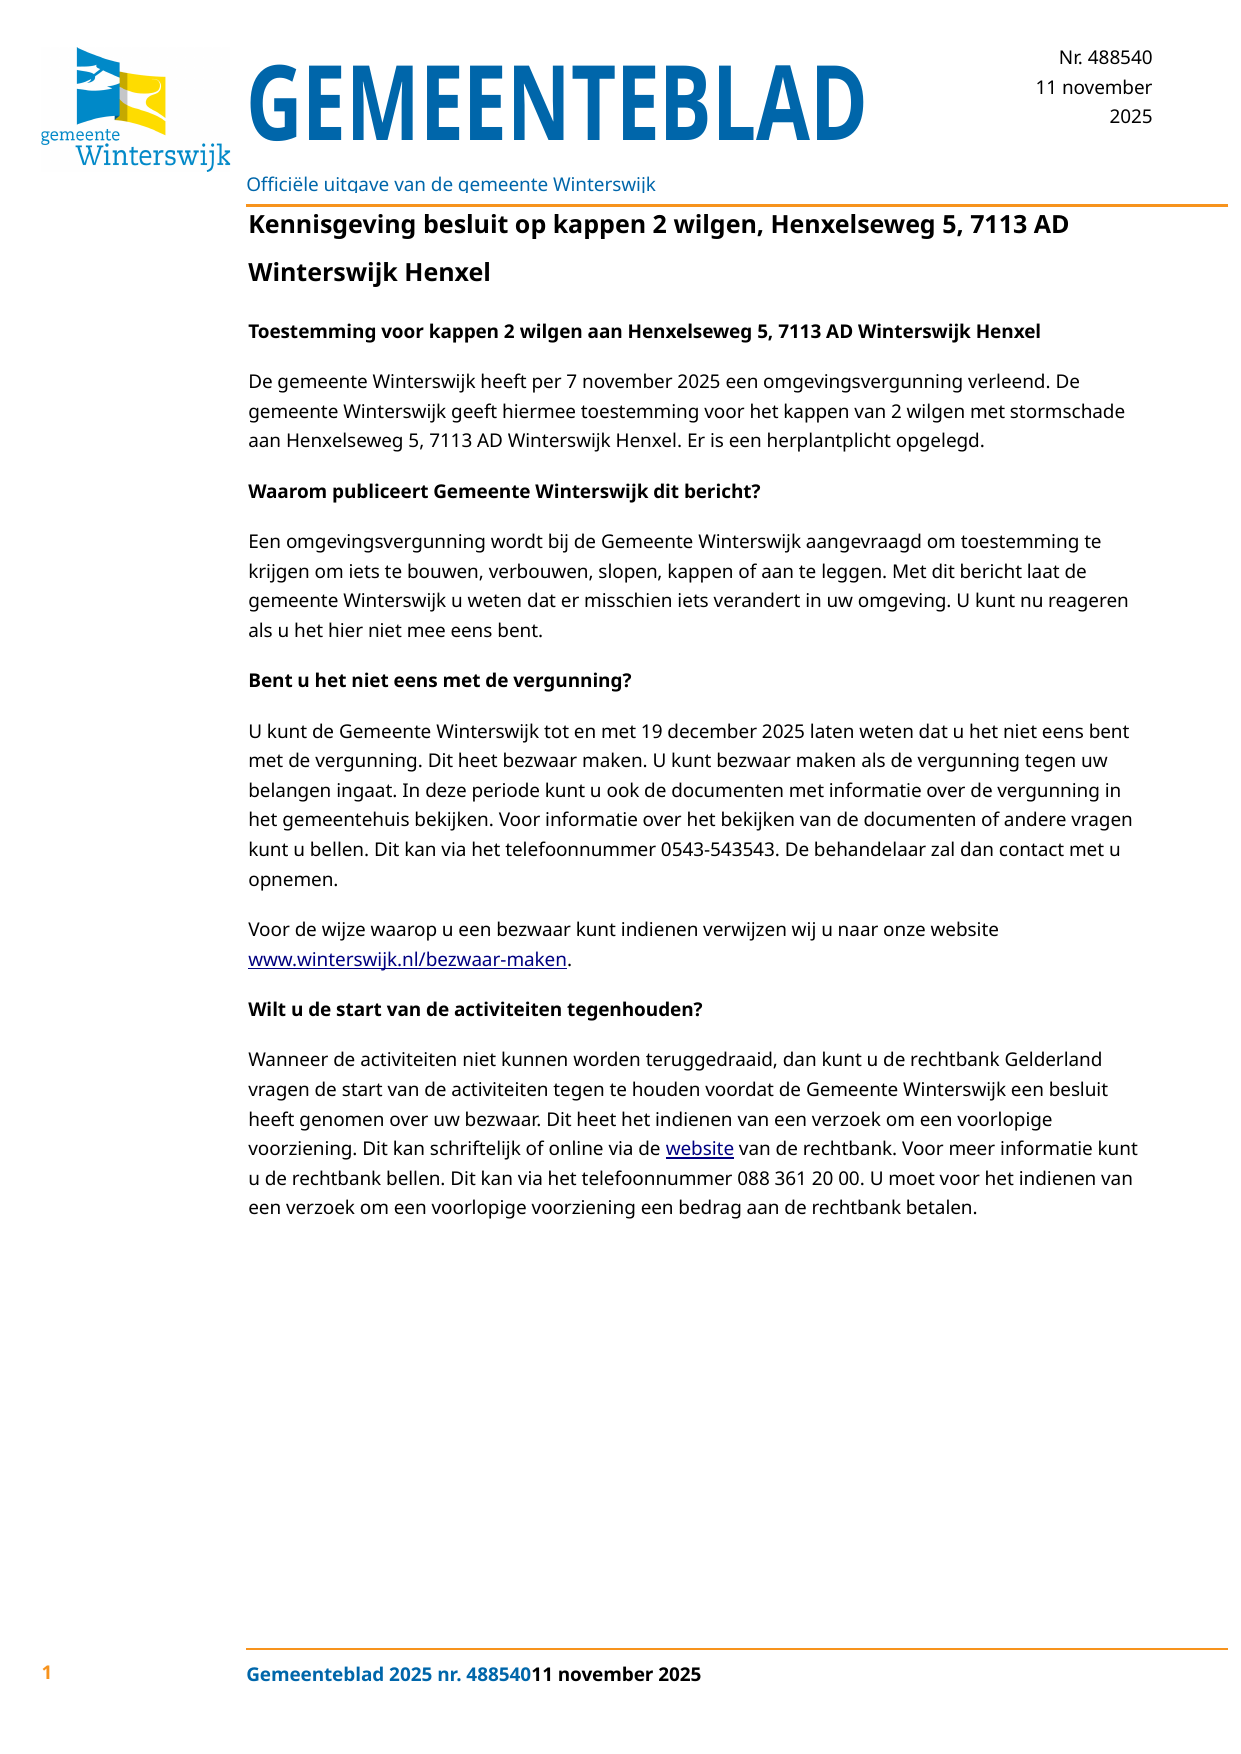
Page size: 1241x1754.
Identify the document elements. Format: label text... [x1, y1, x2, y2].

text Kennisgeving besluit op kappen 2 wilgen, Henxelseweg 5, 7113 AD Winterswijk Henxel [248, 207, 1152, 288]
picture [225, 153, 231, 162]
text Bent u het niet eens met de vergunning? [248, 667, 1152, 693]
text Wilt u de start van de activiteiten tegenhouden? [248, 996, 1152, 1022]
picture [41, 47, 231, 172]
text De gemeente Winterswijk heeft per 7 november 2025 een omgevingsvergunning verleend. De gemeente Winterswijk geeft hiermee toestemming voor het kappen van 2 wilgen met stormschade aan Henxelseweg 5, 7113 AD Winterswijk Henxel. Er is een herplantplicht opgelegd. [248, 368, 1152, 453]
text Toestemming voor kappen 2 wilgen aan Henxelseweg 5, 7113 AD Winterswijk Henxel [248, 318, 1152, 344]
text Een omgevingsvergunning wordt bij de Gemeente Winterswijk aangevraagd om toestemming te krijgen om iets te bouwen, verbouwen, slopen, kappen of aan te leggen. Met dit bericht laat de gemeente Winterswijk u weten dat er misschien iets verandert in uw omgeving. U kunt nu reageren als u het hier niet mee eens bent. [248, 528, 1152, 643]
text Waarom publiceert Gemeente Winterswijk dit bericht? [248, 478, 1152, 504]
text Voor de wijze waarop u een bezwaar kunt indienen verwijzen wij u naar onze website www.winterswijk.nl/bezwaar-maken. [248, 916, 1152, 972]
text U kunt de Gemeente Winterswijk tot en met 19 december 2025 laten weten dat u het niet eens bent met de vergunning. Dit heet bezwaar maken. U kunt bezwaar maken als de vergunning tegen uw belangen ingaat. In deze periode kunt u ook de documenten met informatie over de vergunning in het gemeentehuis bekijken. Voor informatie over het bekijken van de documenten of andere vragen kunt u bellen. Dit kan via het telefoonnummer 0543-543543. De behandelaar zal dan contact met u opnemen. [248, 718, 1152, 892]
text Wanneer de activiteiten niet kunnen worden teruggedraaid, dan kunt u de rechtbank Gelderland vragen de start van de activiteiten tegen te houden voordat de Gemeente Winterswijk een besluit heeft genomen over uw bezwaar. Dit heet het indienen van een verzoek om een voorlopige voorziening. Dit kan schriftelijk of online via de website van de rechtbank. Voor meer informatie kunt u de rechtbank bellen. Dit kan via het telefoonnummer 088 361 20 00. U moet voor het indienen van een verzoek om een voorlopige voorziening een bedrag aan de rechtbank betalen. [248, 1047, 1152, 1220]
